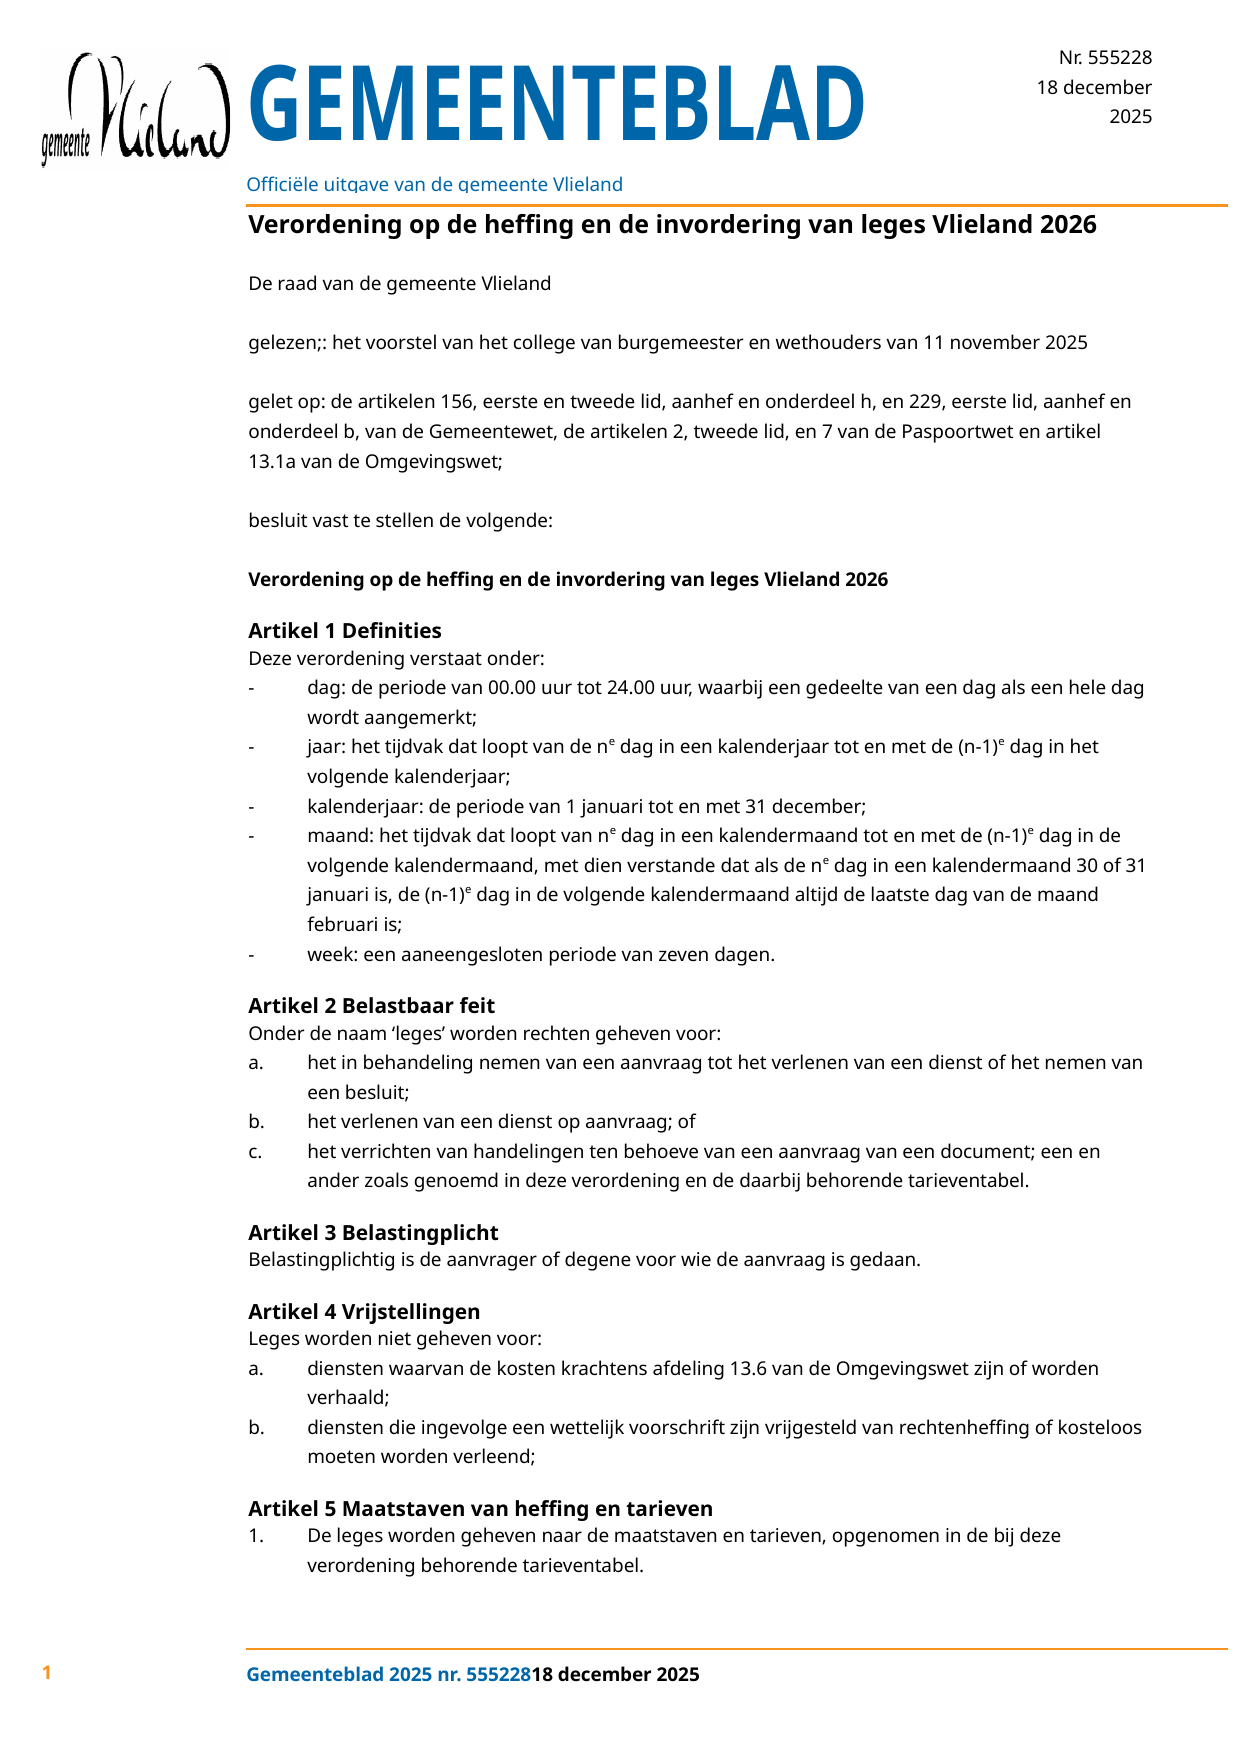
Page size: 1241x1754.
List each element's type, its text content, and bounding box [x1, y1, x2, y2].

list maand: het tijdvak dat loopt van ne dag in een kalendermaand tot en met de (n-1)e dag in de volgende kalendermaand, met dien verstande dat als de ne dag in een kalendermaand 30 of 31 januari is, de (n-1)e dag in de volgende kalendermaand altijd de laatste dag van de maand februari is; [248, 822, 1152, 937]
text Belastingplichtig is de aanvrager of degene voor wie de aanvraag is gedaan. [248, 1246, 1152, 1272]
text De raad van de gemeente Vlieland [248, 270, 1152, 296]
text Artikel 5 Maatstaven van heffing en tarieven [248, 1494, 1152, 1522]
text Artikel 2 Belastbaar feit [248, 991, 1152, 1020]
list diensten die ingevolge een wettelijk voorschrift zijn vrijgesteld van rechtenheffing of kosteloos moeten worden verleend; [248, 1414, 1152, 1469]
picture [41, 47, 231, 172]
list week: een aaneengesloten periode van zeven dagen. [248, 941, 1152, 967]
list het in behandeling nemen van een aanvraag tot het verlenen van een dienst of het nemen van een besluit; [248, 1049, 1152, 1104]
text Verordening op de heffing en de invordering van leges Vlieland 2026 [248, 207, 1152, 241]
list De leges worden geheven naar de maatstaven en tarieven, opgenomen in de bij deze verordening behorende tarieventabel. [248, 1522, 1152, 1578]
text Leges worden niet geheven voor: [248, 1325, 1152, 1351]
text gelet op: de artikelen 156, eerste en tweede lid, aanhef en onderdeel h, en 229, eerste lid, aanhef en onderdeel b, van de Gemeentewet, de artikelen 2, tweede lid, en 7 van de Paspoortwet en artikel 13.1a van de Omgevingswet; [248, 389, 1152, 473]
text besluit vast te stellen de volgende: [248, 507, 1152, 533]
list dag: de periode van 00.00 uur tot 24.00 uur, waarbij een gedeelte van een dag als een hele dag wordt aangemerkt; [248, 674, 1152, 730]
text Deze verordening verstaat onder: [248, 645, 1152, 671]
list kalenderjaar: de periode van 1 januari tot en met 31 december; [248, 793, 1152, 819]
list diensten waarvan de kosten krachtens afdeling 13.6 van de Omgevingswet zijn of worden verhaald; [248, 1355, 1152, 1410]
text gelezen;: het voorstel van het college van burgemeester en wethouders van 11 november 2025 [248, 329, 1152, 355]
text Artikel 1 Definities [248, 617, 1152, 645]
text Onder de naam ‘leges’ worden rechten geheven voor: [248, 1020, 1152, 1045]
list het verrichten van handelingen ten behoeve van een aanvraag van een document; een en ander zoals genoemd in deze verordening en de daarbij behorende tarieventabel. [248, 1138, 1152, 1193]
list jaar: het tijdvak dat loopt van de ne dag in een kalenderjaar tot en met de (n-1)e dag in het volgende kalenderjaar; [248, 734, 1152, 789]
text Verordening op de heffing en de invordering van leges Vlieland 2026 [248, 566, 1152, 592]
list het verlenen van een dienst op aanvraag; of [248, 1108, 1152, 1134]
text Artikel 3 Belastingplicht [248, 1218, 1152, 1246]
text Artikel 4 Vrijstellingen [248, 1297, 1152, 1325]
